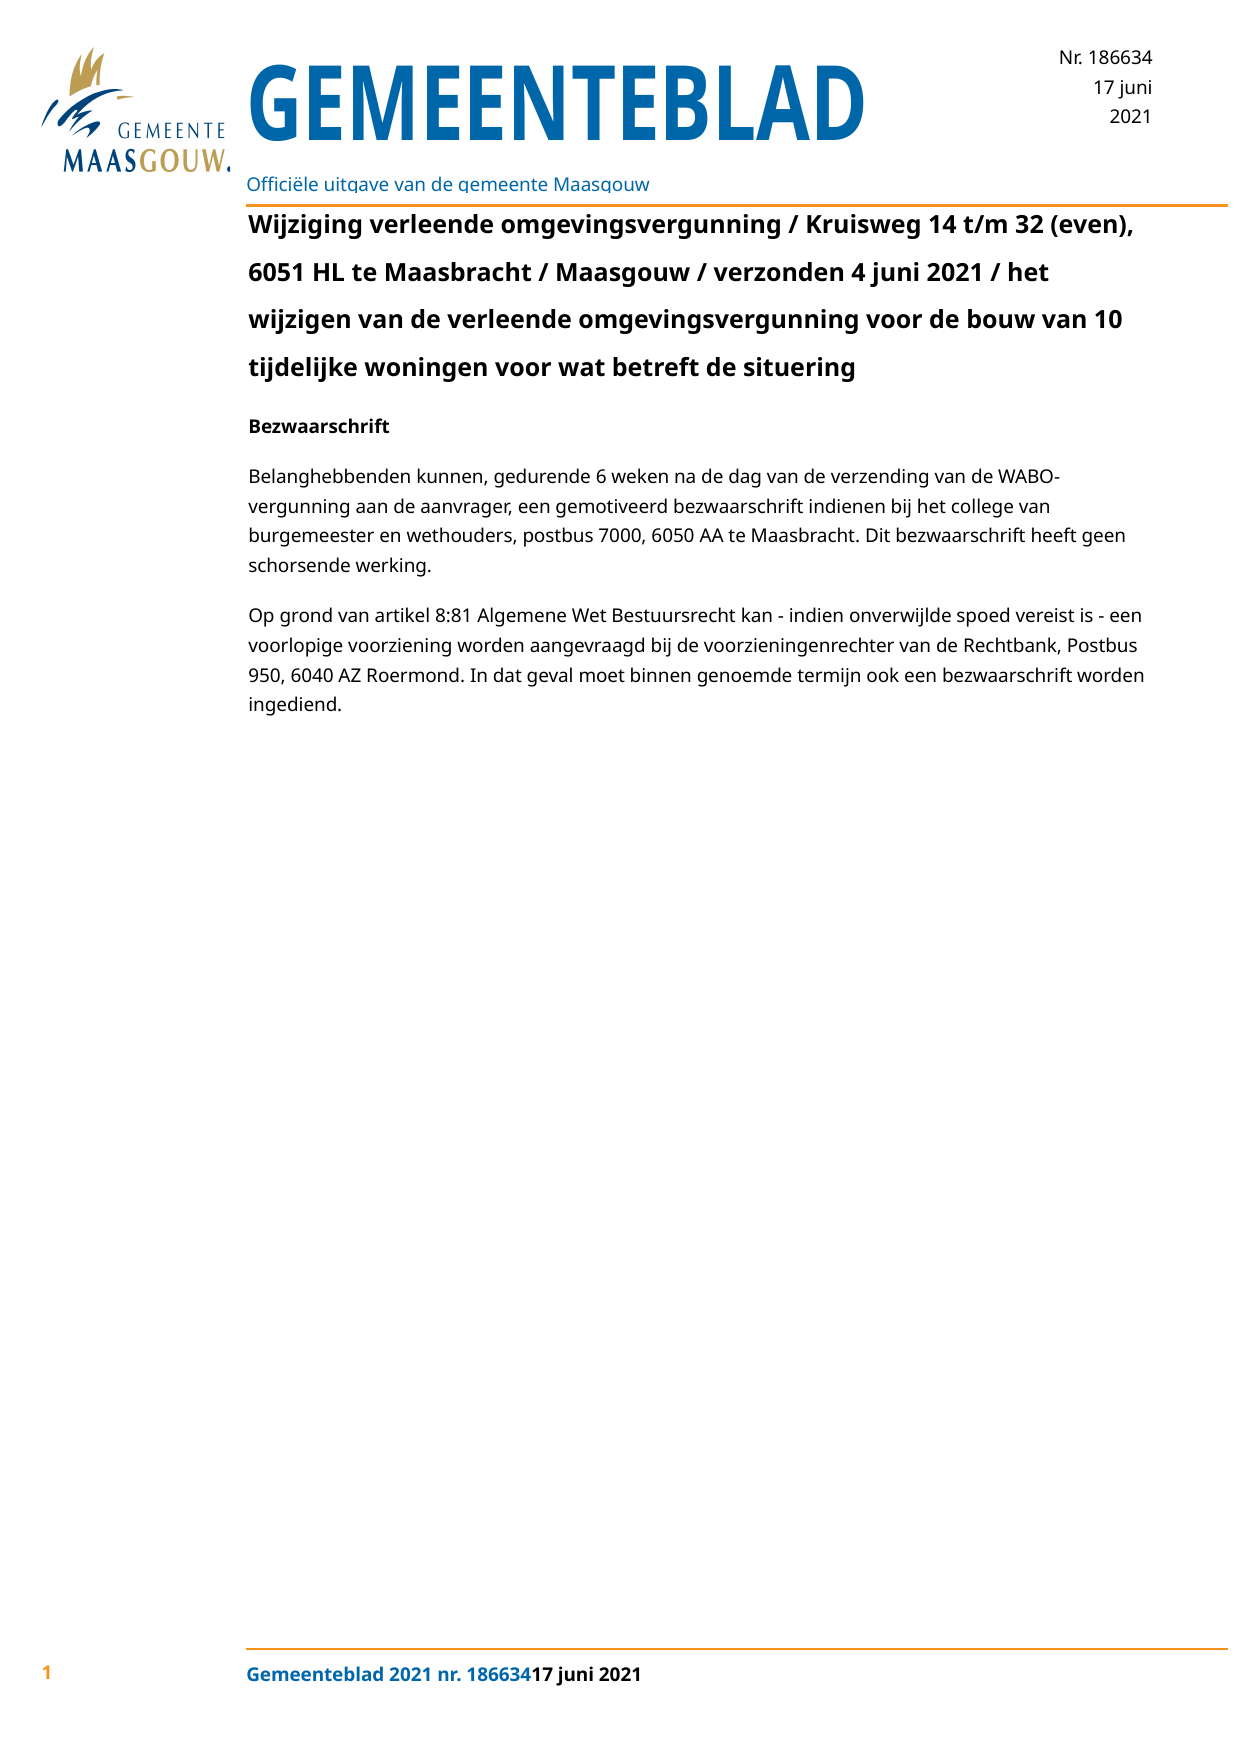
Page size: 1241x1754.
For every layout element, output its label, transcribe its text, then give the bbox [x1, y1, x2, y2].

text Belanghebbenden kunnen, gedurende 6 weken na de dag van de verzending van de WABO-vergunning aan de aanvrager, een gemotiveerd bezwaarschrift indienen bij het college van burgemeester en wethouders, postbus 7000, 6050 AA te Maasbracht. Dit bezwaarschrift heeft geen schorsende werking. [248, 463, 1152, 578]
picture [41, 47, 231, 172]
text Wijziging verleende omgevingsvergunning / Kruisweg 14 t/m 32 (even), 6051 HL te Maasbracht / Maasgouw / verzonden 4 juni 2021 / het wijzigen van de verleende omgevingsvergunning voor de bouw van 10 tijdelijke woningen voor wat betreft de situering [248, 207, 1152, 384]
text Op grond van artikel 8:81 Algemene Wet Bestuursrecht kan - indien onverwijlde spoed vereist is - een voorlopige voorziening worden aangevraagd bij de voorzieningenrechter van de Rechtbank, Postbus 950, 6040 AZ Roermond. In dat geval moet binnen genoemde termijn ook een bezwaarschrift worden ingediend. [248, 603, 1152, 717]
text Bezwaarschrift [248, 413, 1152, 439]
